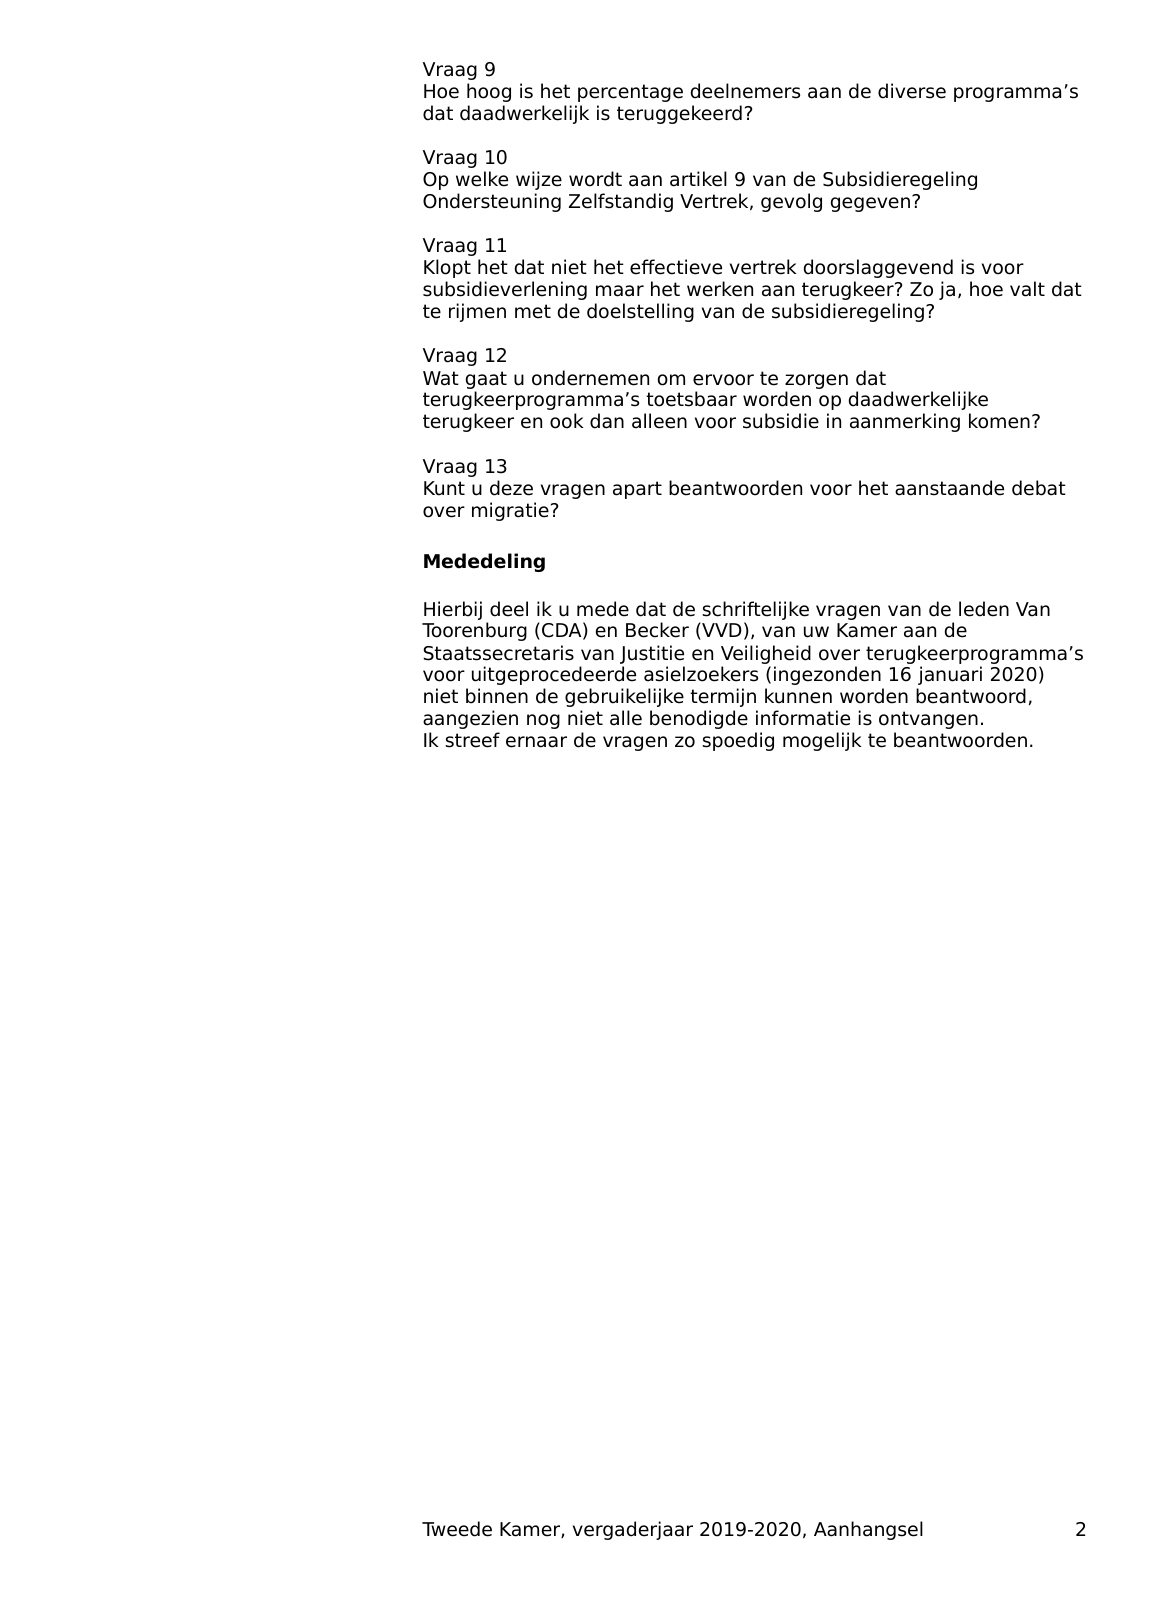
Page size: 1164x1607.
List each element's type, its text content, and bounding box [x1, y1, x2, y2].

text Vraag 10 [422, 147, 1087, 169]
text Kunt u deze vragen apart beantwoorden voor het aanstaande debat over migratie? [422, 477, 1087, 521]
text Vraag 11 [422, 235, 1087, 257]
text Vraag 9 [422, 59, 1087, 81]
text Op welke wijze wordt aan artikel 9 van de Subsidieregeling Ondersteuning Zelfstandig Vertrek, gevolg gegeven? [422, 169, 1087, 213]
text Vraag 12 [422, 345, 1087, 367]
text Hierbij deel ik u mede dat de schriftelijke vragen van de leden Van Toorenburg (CDA) en Becker (VVD), van uw Kamer aan de Staatssecretaris van Justitie en Veiligheid over terugkeerprogramma’s voor uitgeprocedeerde asielzoekers (ingezonden 16 januari 2020) niet binnen de gebruikelijke termijn kunnen worden beantwoord, aangezien nog niet alle benodigde informatie is ontvangen. [422, 598, 1087, 730]
text Ik streef ernaar de vragen zo spoedig mogelijk te beantwoorden. [422, 730, 1087, 752]
text Klopt het dat niet het effectieve vertrek doorslaggevend is voor subsidieverlening maar het werken aan terugkeer? Zo ja, hoe valt dat te rijmen met de doelstelling van de subsidieregeling? [422, 257, 1087, 323]
text Wat gaat u ondernemen om ervoor te zorgen dat terugkeerprogramma’s toetsbaar worden op daadwerkelijke terugkeer en ook dan alleen voor subsidie in aanmerking komen? [422, 367, 1087, 433]
text Hoe hoog is het percentage deelnemers aan de diverse programma’s dat daadwerkelijk is teruggekeerd? [422, 81, 1087, 125]
subtitle Mededeling [422, 551, 1087, 573]
text Vraag 13 [422, 456, 1087, 477]
